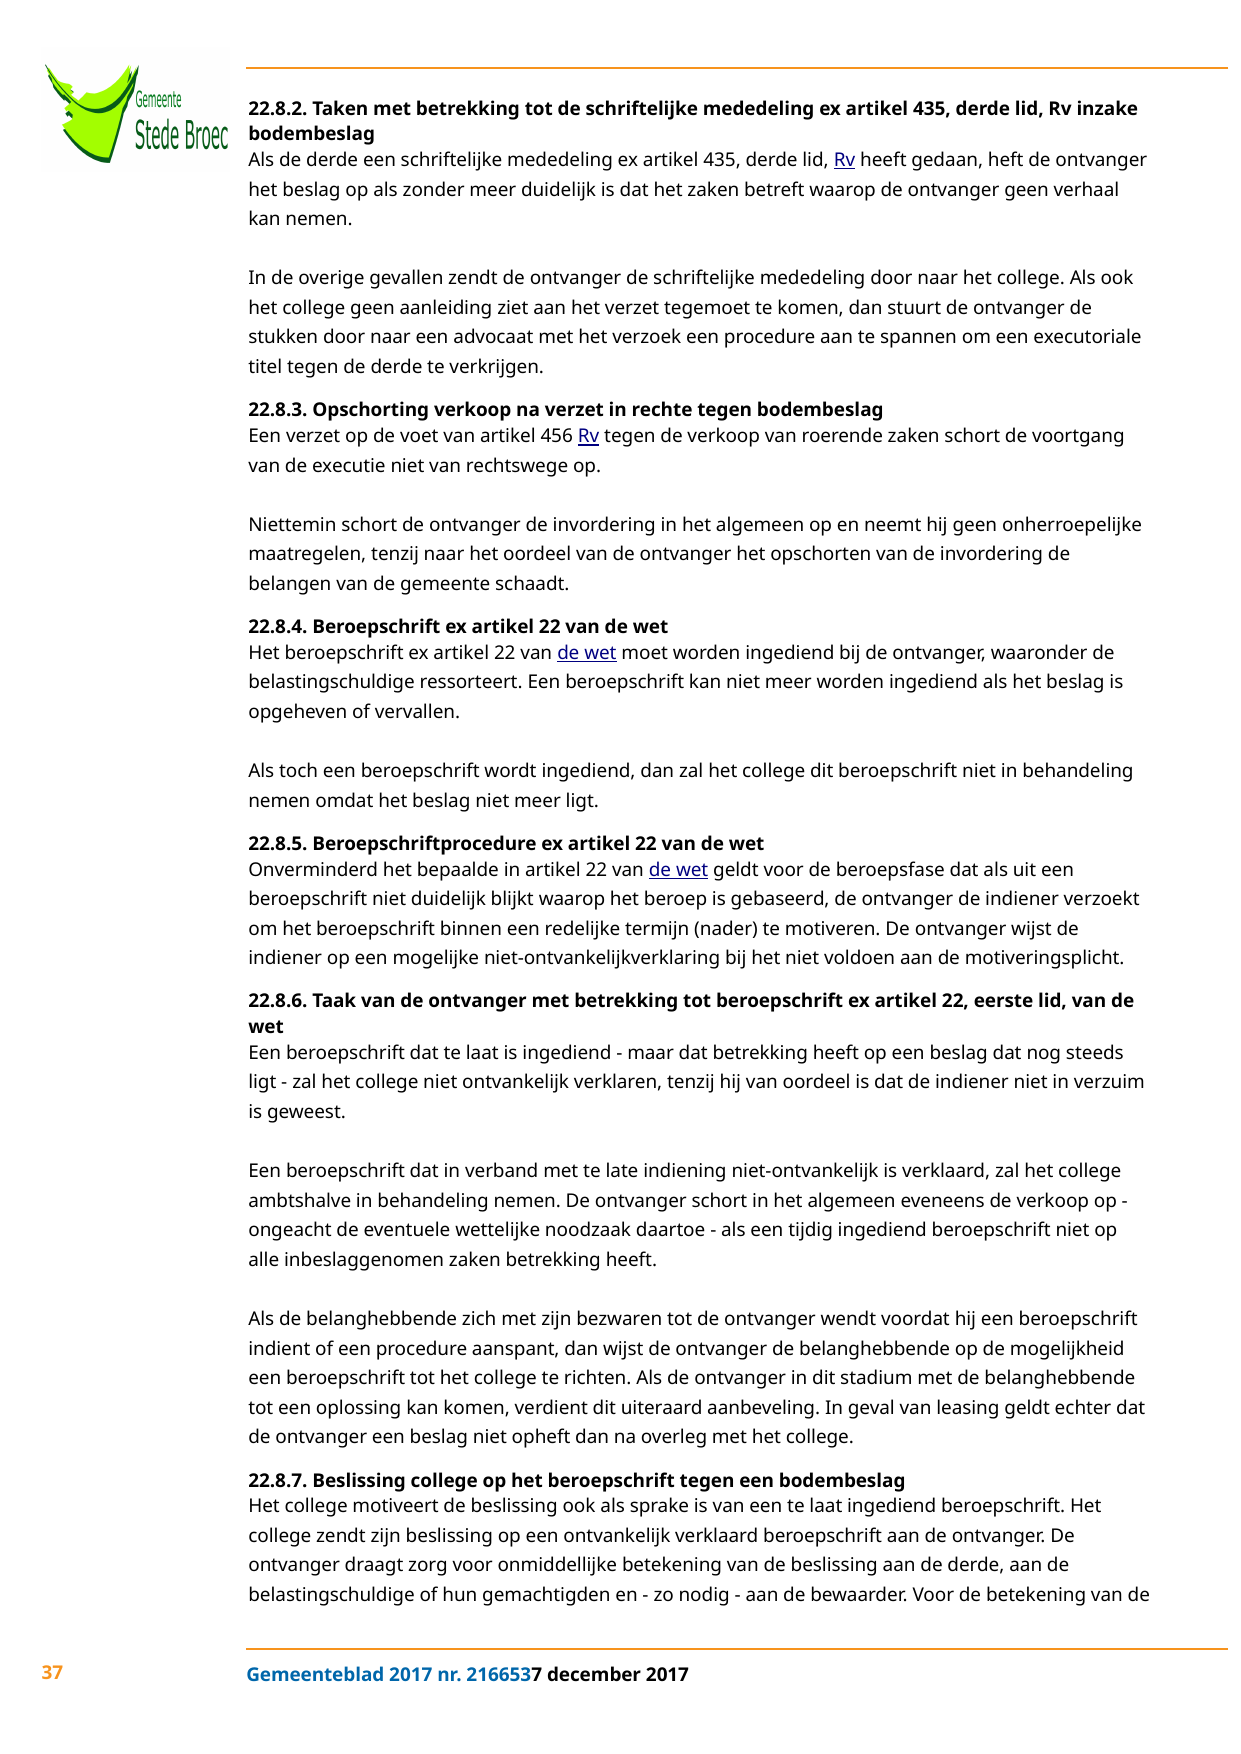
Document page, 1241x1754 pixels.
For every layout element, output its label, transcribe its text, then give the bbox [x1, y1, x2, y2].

text Niettemin schort de ontvanger de invordering in het algemeen op en neemt hij geen onherroepelijke maatregelen, tenzij naar het oordeel van de ontvanger het opschorten van de invordering de belangen van de gemeente schaadt. [248, 511, 1152, 596]
text Als toch een beroepschrift wordt ingediend, dan zal het college dit beroepschrift niet in behandeling nemen omdat het beslag niet meer ligt. [248, 757, 1152, 813]
text 22.8.2. Taken met betrekking tot de schriftelijke mededeling ex artikel 435, derde lid, Rv inzake bodembeslag [248, 95, 1152, 146]
text Een beroepschrift dat te laat is ingediend - maar dat betrekking heeft op een beslag dat nog steeds ligt - zal het college niet ontvankelijk verklaren, tenzij hij van oordeel is dat de indiener niet in verzuim is geweest. [248, 1039, 1152, 1124]
picture [41, 47, 231, 172]
text Het beroepschrift ex artikel 22 van de wet moet worden ingediend bij de ontvanger, waaronder de belastingschuldige ressorteert. Een beroepschrift kan niet meer worden ingediend als het beslag is opgeheven of vervallen. [248, 639, 1152, 724]
text 22.8.4. Beroepschrift ex artikel 22 van de wet [248, 613, 1152, 639]
text Als de derde een schriftelijke mededeling ex artikel 435, derde lid, Rv heeft gedaan, heft de ontvanger het beslag op als zonder meer duidelijk is dat het zaken betreft waarop de ontvanger geen verhaal kan nemen. [248, 146, 1152, 231]
text 22.8.7. Beslissing college op het beroepschrift tegen een bodembeslag [248, 1467, 1152, 1492]
text In de overige gevallen zendt de ontvanger de schriftelijke mededeling door naar het college. Als ook het college geen aanleiding ziet aan het verzet tegemoet te komen, dan stuurt de ontvanger de stukken door naar een advocaat met het verzoek een procedure aan te spannen om een executoriale titel tegen de derde te verkrijgen. [248, 264, 1152, 379]
text Het college motiveert de beslissing ook als sprake is van een te laat ingediend beroepschrift. Het college zendt zijn beslissing op een ontvankelijk verklaard beroepschrift aan de ontvanger. De ontvanger draagt zorg voor onmiddellijke betekening van de beslissing aan de derde, aan de belastingschuldige of hun gemachtigden en - zo nodig - aan de bewaarder. Voor de betekening van de [248, 1492, 1152, 1607]
text Een beroepschrift dat in verband met te late indiening niet-ontvankelijk is verklaard, zal het college ambtshalve in behandeling nemen. De ontvanger schort in het algemeen eveneens de verkoop op - ongeacht de eventuele wettelijke noodzaak daartoe - als een tijdig ingediend beroepschrift niet op alle inbeslaggenomen zaken betrekking heeft. [248, 1157, 1152, 1272]
text Als de belanghebbende zich met zijn bezwaren tot de ontvanger wendt voordat hij een beroepschrift indient of een procedure aanspant, dan wijst de ontvanger de belanghebbende op de mogelijkheid een beroepschrift tot het college te richten. Als de ontvanger in dit stadium met de belanghebbende tot een oplossing kan komen, verdient dit uiteraard aanbeveling. In geval van leasing geldt echter dat de ontvanger een beslag niet opheft dan na overleg met het college. [248, 1305, 1152, 1449]
text 22.8.3. Opschorting verkoop na verzet in rechte tegen bodembeslag [248, 396, 1152, 422]
text Een verzet op de voet van artikel 456 Rv tegen de verkoop van roerende zaken schort de voortgang van de executie niet van rechtswege op. [248, 422, 1152, 477]
text 22.8.5. Beroepschriftprocedure ex artikel 22 van de wet [248, 830, 1152, 856]
text Onverminderd het bepaalde in artikel 22 van de wet geldt voor de beroepsfase dat als uit een beroepschrift niet duidelijk blijkt waarop het beroep is gebaseerd, de ontvanger de indiener verzoekt om het beroepschrift binnen een redelijke termijn (nader) te motiveren. De ontvanger wijst de indiener op een mogelijke niet-ontvankelijkverklaring bij het niet voldoen aan de motiveringsplicht. [248, 856, 1152, 970]
text 22.8.6. Taak van de ontvanger met betrekking tot beroepschrift ex artikel 22, eerste lid, van de wet [248, 988, 1152, 1039]
